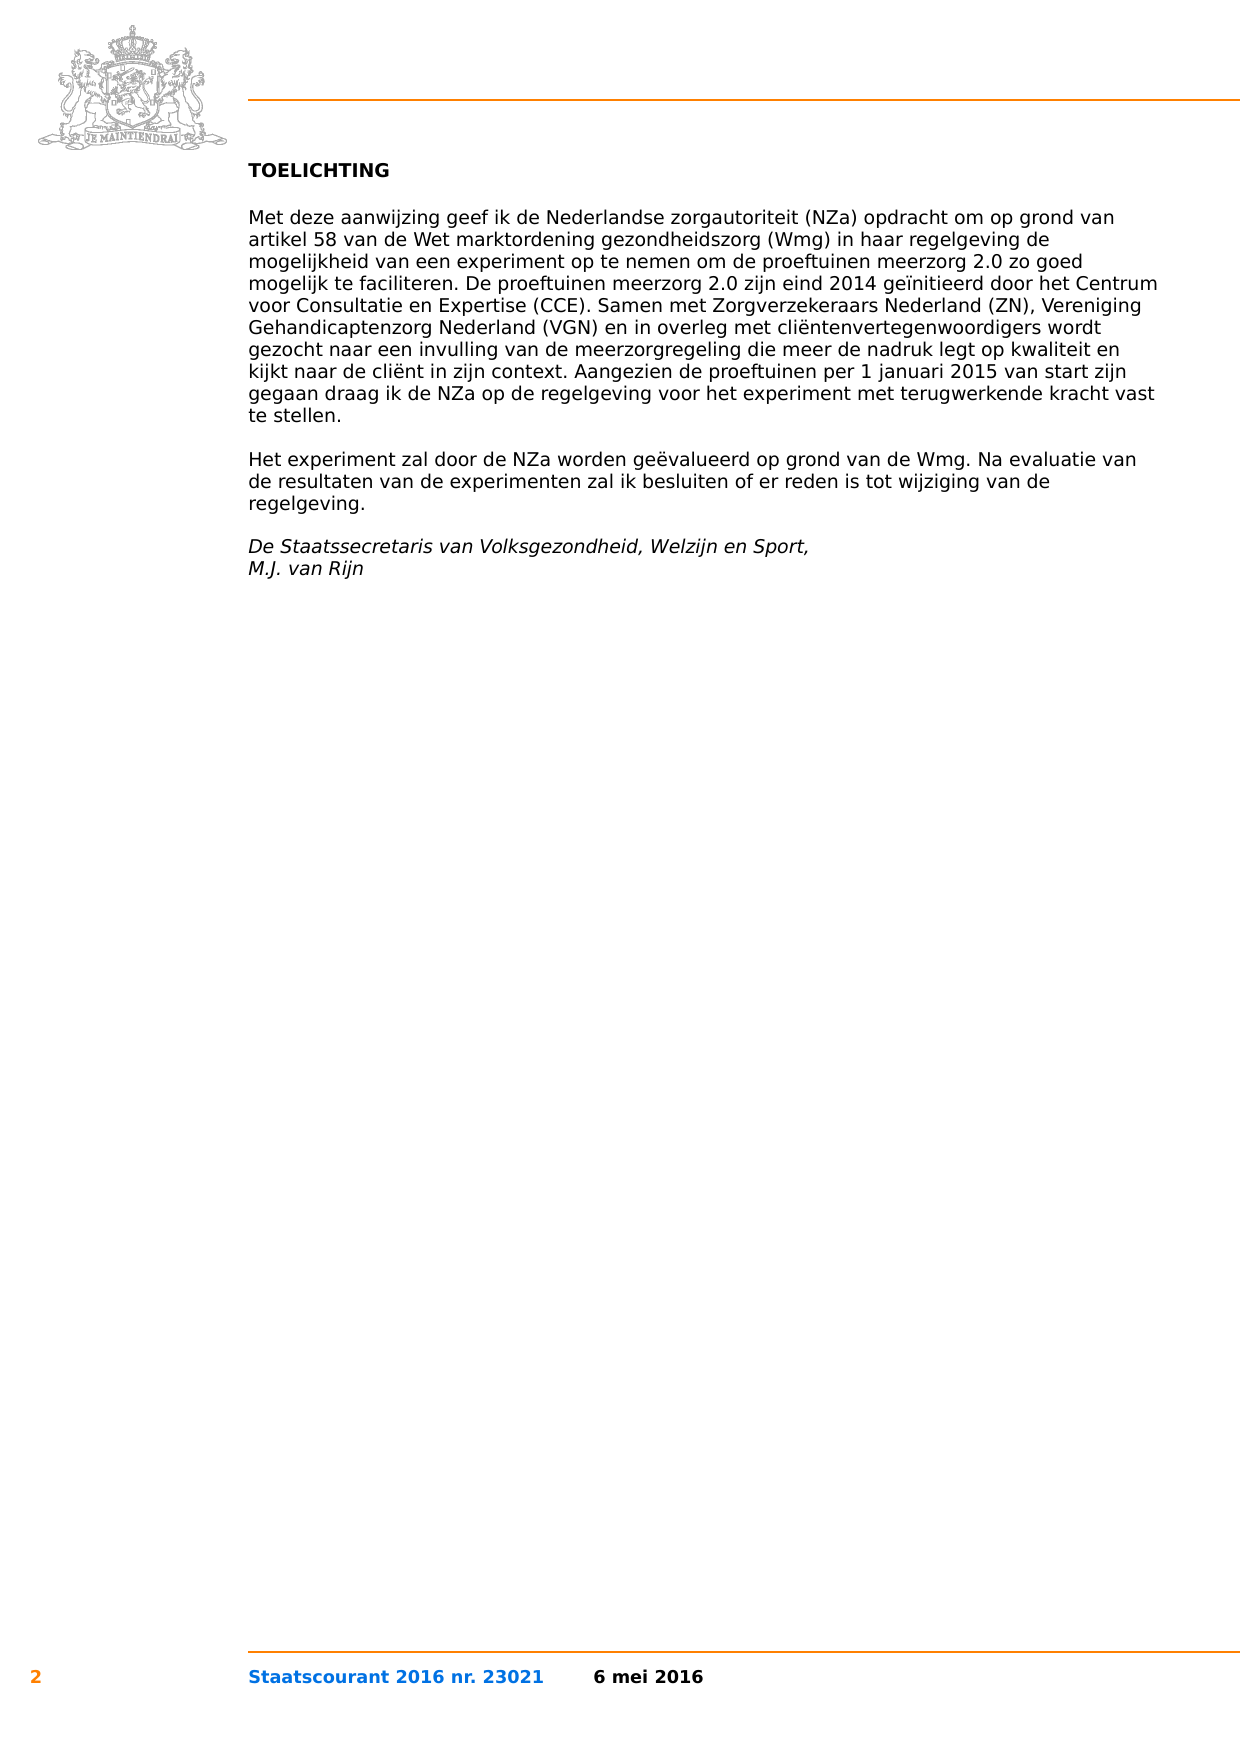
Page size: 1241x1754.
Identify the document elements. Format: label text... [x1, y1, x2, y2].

picture [38, 25, 227, 150]
text Met deze aanwijzing geef ik de Nederlandse zorgautoriteit (NZa) opdracht om op grond van artikel 58 van de Wet marktordening gezondheidszorg (Wmg) in haar regelgeving de mogelijkheid van een experiment op te nemen om de proeftuinen meerzorg 2.0 zo goed mogelijk te faciliteren. De proeftuinen meerzorg 2.0 zijn eind 2014 geïnitieerd door het Centrum voor Consultatie en Expertise (CCE). Samen met Zorgverzekeraars Nederland (ZN), Vereniging Gehandicaptenzorg Nederland (VGN) en in overleg met cliëntenvertegenwoordigers wordt gezocht naar een invulling van de meerzorgregeling die meer de nadruk legt op kwaliteit en kijkt naar de cliënt in zijn context. Aangezien de proeftuinen per 1 januari 2015 van start zijn gegaan draag ik de NZa op de regelgeving voor het experiment met terugwerkende kracht vast te stellen. [248, 207, 1163, 427]
text De Staatssecretaris van Volksgezondheid, Welzijn en Sport, M.J. van Rijn [248, 536, 1163, 580]
subtitle TOELICHTING [248, 160, 1163, 182]
text Het experiment zal door de NZa worden geëvalueerd op grond van de Wmg. Na evaluatie van de resultaten van de experimenten zal ik besluiten of er reden is tot wijziging van de regelgeving. [248, 448, 1163, 514]
